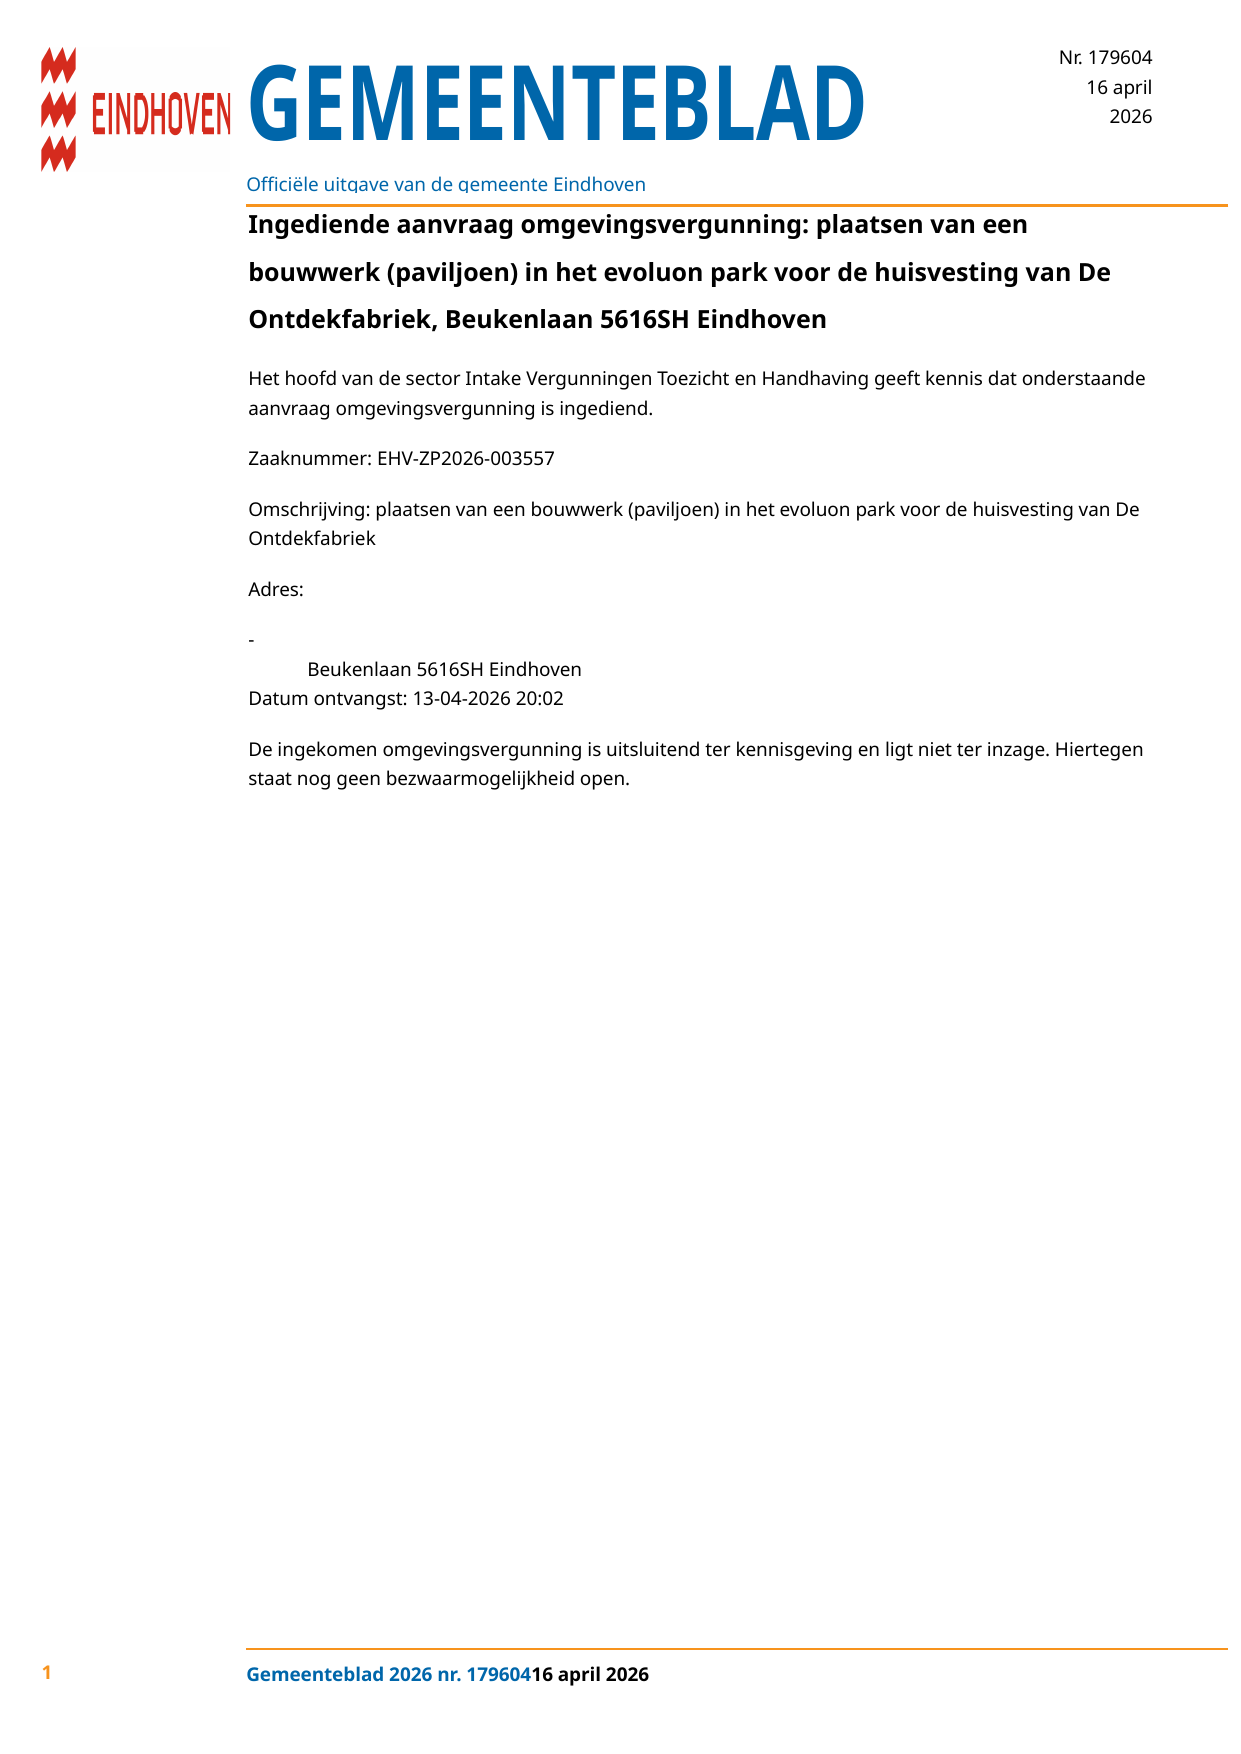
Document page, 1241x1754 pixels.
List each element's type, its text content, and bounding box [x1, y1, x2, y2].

picture [41, 47, 231, 172]
text De ingekomen omgevingsvergunning is uitsluitend ter kennisgeving en ligt niet ter inzage. Hiertegen staat nog geen bezwaarmogelijkheid open. [248, 736, 1152, 791]
list Beukenlaan 5616SH Eindhoven [248, 656, 1152, 682]
text Ingediende aanvraag omgevingsvergunning: plaatsen van een bouwwerk (paviljoen) in het evoluon park voor de huisvesting van De Ontdekfabriek, Beukenlaan 5616SH Eindhoven [248, 207, 1152, 336]
text Het hoofd van de sector Intake Vergunningen Toezicht en Handhaving geeft kennis dat onderstaande aanvraag omgevingsvergunning is ingediend. [248, 366, 1152, 421]
text Zaaknummer: EHV-ZP2026-003557 [248, 446, 1152, 471]
text Adres: [248, 576, 1152, 602]
text Omschrijving: plaatsen van een bouwwerk (paviljoen) in het evoluon park voor de huisvesting van De Ontdekfabriek [248, 496, 1152, 551]
text Datum ontvangst: 13-04-2026 20:02 [248, 686, 1152, 711]
